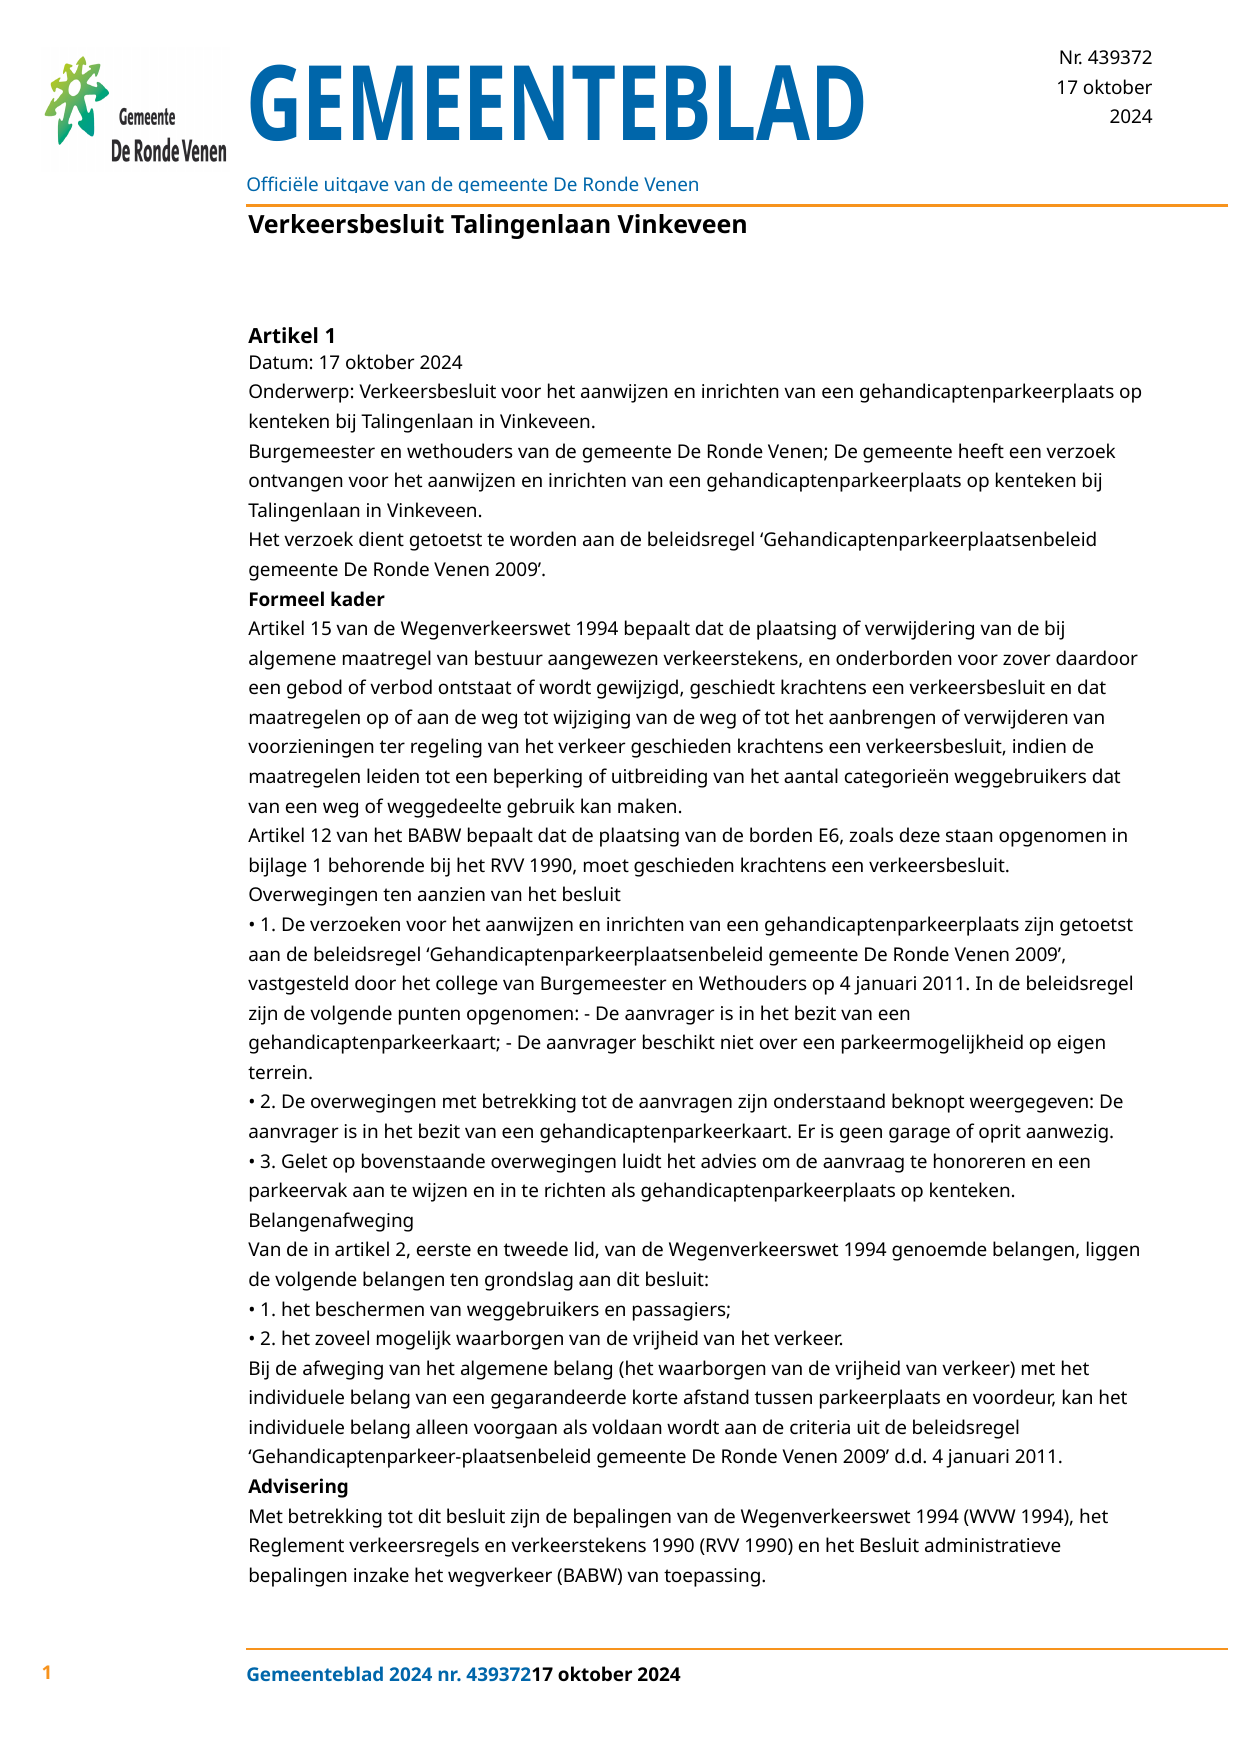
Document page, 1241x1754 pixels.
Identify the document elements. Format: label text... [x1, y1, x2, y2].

text Belangenafweging [248, 1207, 1152, 1233]
text Formeel kader [248, 586, 1152, 612]
text Overwegingen ten aanzien van het besluit [248, 882, 1152, 907]
text • 1. het beschermen van weggebruikers en passagiers; [248, 1296, 1152, 1322]
text Verkeersbesluit Talingenlaan Vinkeveen [248, 207, 1152, 241]
text Van de in artikel 2, eerste en tweede lid, van de Wegenverkeerswet 1994 genoemde belangen, liggen de volgende belangen ten grondslag aan dit besluit: [248, 1237, 1152, 1292]
text • 2. het zoveel mogelijk waarborgen van de vrijheid van het verkeer. [248, 1325, 1152, 1351]
text Bij de afweging van het algemene belang (het waarborgen van de vrijheid van verkeer) met het individuele belang van een gegarandeerde korte afstand tussen parkeerplaats en voordeur, kan het individuele belang alleen voorgaan als voldaan wordt aan de criteria uit de beleidsregel ‘Gehandicaptenparkeer-plaatsenbeleid gemeente De Ronde Venen 2009’ d.d. 4 januari 2011. [248, 1355, 1152, 1469]
text Advisering [248, 1473, 1152, 1499]
text Artikel 15 van de Wegenverkeerswet 1994 bepaalt dat de plaatsing of verwijdering van de bij algemene maatregel van bestuur aangewezen verkeerstekens, en onderborden voor zover daardoor een gebod of verbod ontstaat of wordt gewijzigd, geschiedt krachtens een verkeersbesluit en dat maatregelen op of aan de weg tot wijziging van de weg of tot het aanbrengen of verwijderen van voorzieningen ter regeling van het verkeer geschieden krachtens een verkeersbesluit, indien de maatregelen leiden tot een beperking of uitbreiding van het aantal categorieën weggebruikers dat van een weg of weggedeelte gebruik kan maken. [248, 615, 1152, 819]
text Het verzoek dient getoetst te worden aan de beleidsregel ‘Gehandicaptenparkeerplaatsenbeleid gemeente De Ronde Venen 2009’. [248, 527, 1152, 582]
text • 1. De verzoeken voor het aanwijzen en inrichten van een gehandicaptenparkeerplaats zijn getoetst aan de beleidsregel ‘Gehandicaptenparkeerplaatsenbeleid gemeente De Ronde Venen 2009’, vastgesteld door het college van Burgemeester en Wethouders op 4 januari 2011. In de beleidsregel zijn de volgende punten opgenomen: - De aanvrager is in het bezit van een gehandicaptenparkeerkaart; - De aanvrager beschikt niet over een parkeermogelijkheid op eigen terrein. [248, 911, 1152, 1085]
text Burgemeester en wethouders van de gemeente De Ronde Venen; De gemeente heeft een verzoek ontvangen voor het aanwijzen en inrichten van een gehandicaptenparkeerplaats op kenteken bij Talingenlaan in Vinkeveen. [248, 438, 1152, 523]
text Datum: 17 oktober 2024 [248, 349, 1152, 375]
text Onderwerp: Verkeersbesluit voor het aanwijzen en inrichten van een gehandicaptenparkeerplaats op kenteken bij Talingenlaan in Vinkeveen. [248, 379, 1152, 434]
text • 3. Gelet op bovenstaande overwegingen luidt het advies om de aanvraag te honoreren en een parkeervak aan te wijzen en in te richten als gehandicaptenparkeerplaats op kenteken. [248, 1148, 1152, 1203]
text Artikel 12 van het BABW bepaalt dat de plaatsing van de borden E6, zoals deze staan opgenomen in bijlage 1 behorende bij het RVV 1990, moet geschieden krachtens een verkeersbesluit. [248, 822, 1152, 878]
picture [41, 47, 231, 172]
text Met betrekking tot dit besluit zijn de bepalingen van de Wegenverkeerswet 1994 (WVW 1994), het Reglement verkeersregels en verkeerstekens 1990 (RVV 1990) en het Besluit administratieve bepalingen inzake het wegverkeer (BABW) van toepassing. [248, 1503, 1152, 1588]
text Artikel 1 [248, 321, 1152, 349]
text • 2. De overwegingen met betrekking tot de aanvragen zijn onderstaand beknopt weergegeven: De aanvrager is in het bezit van een gehandicaptenparkeerkaart. Er is geen garage of oprit aanwezig. [248, 1089, 1152, 1144]
